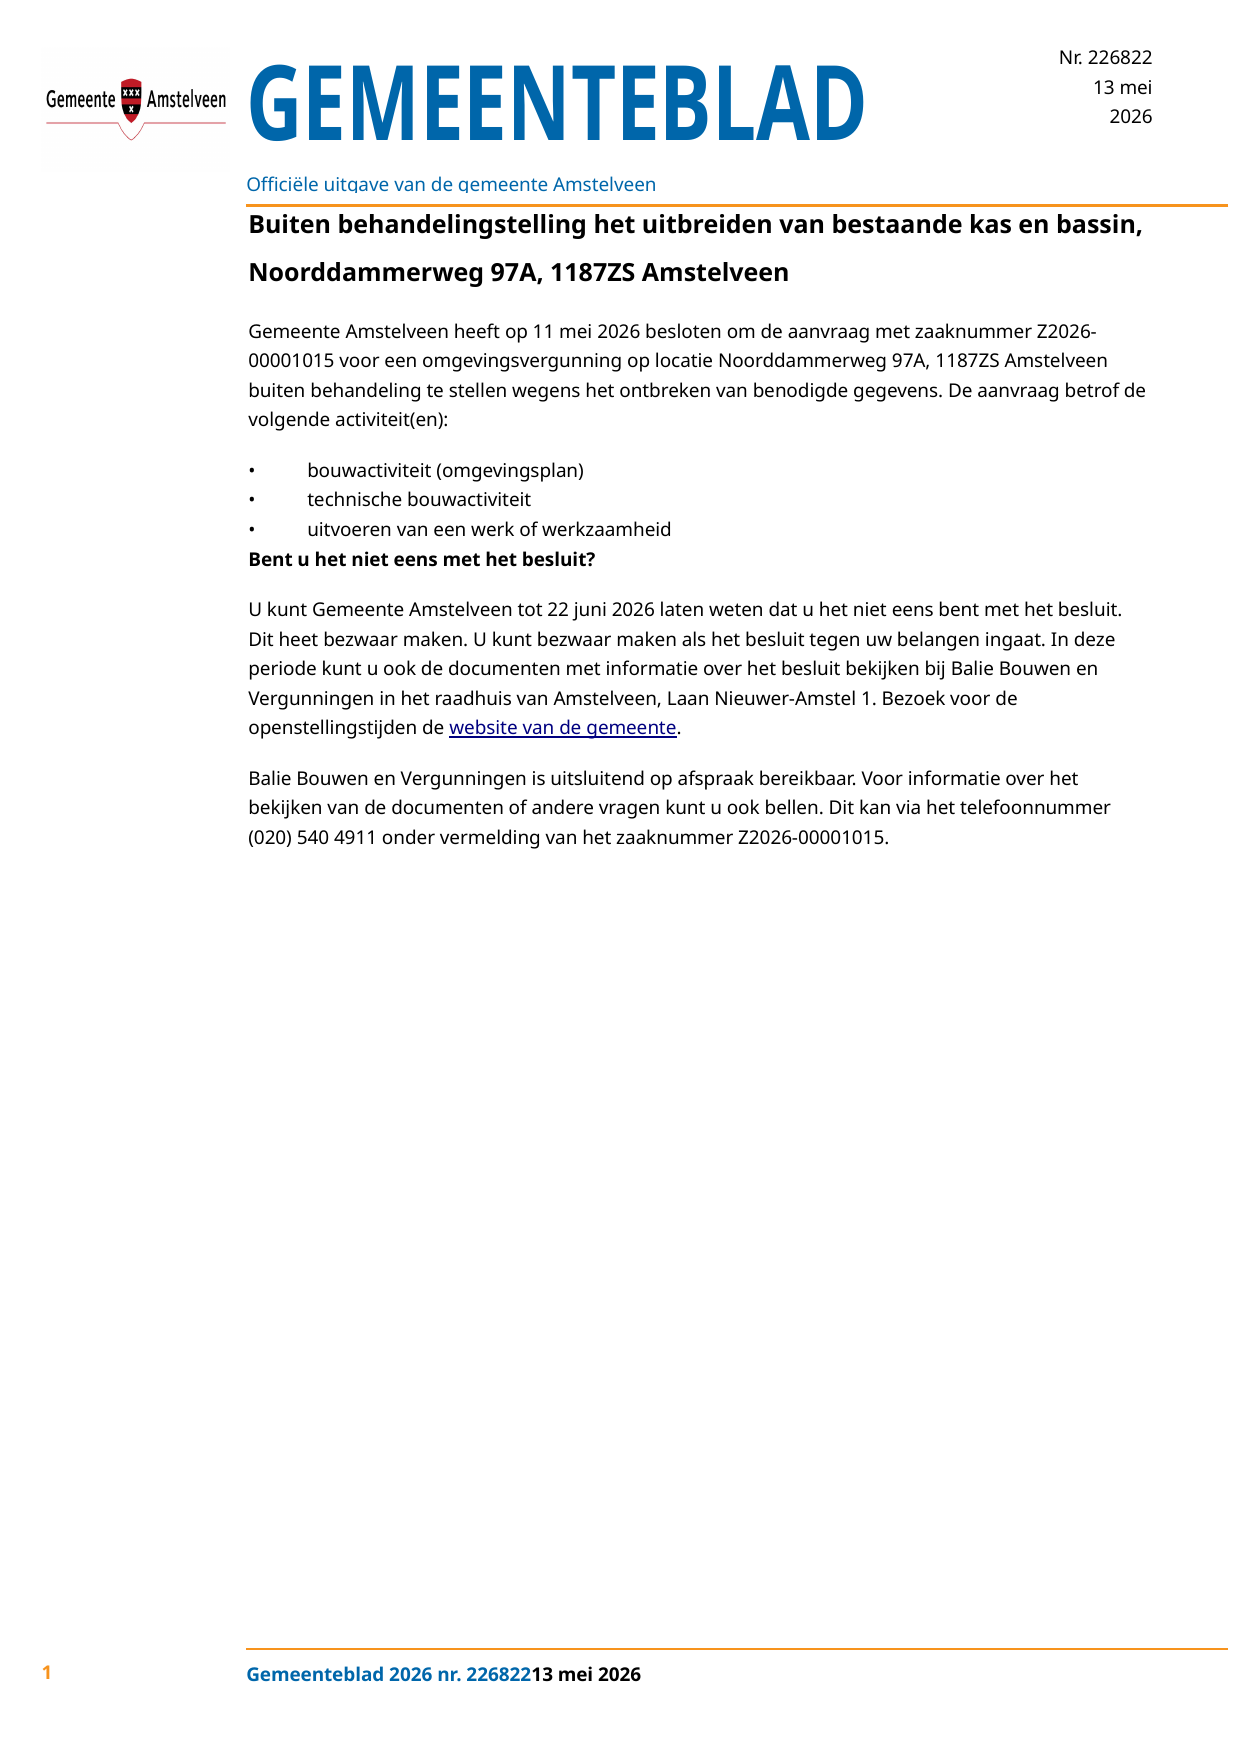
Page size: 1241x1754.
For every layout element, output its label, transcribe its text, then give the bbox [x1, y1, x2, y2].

list bouwactiviteit (omgevingsplan) [248, 457, 1152, 483]
list technische bouwactiviteit [248, 487, 1152, 512]
text Buiten behandelingstelling het uitbreiden van bestaande kas en bassin, Noorddammerweg 97A, 1187ZS Amstelveen [248, 207, 1152, 288]
text U kunt Gemeente Amstelveen tot 22 juni 2026 laten weten dat u het niet eens bent met het besluit. Dit heet bezwaar maken. U kunt bezwaar maken als het besluit tegen uw belangen ingaat. In deze periode kunt u ook de documenten met informatie over het besluit bekijken bij Balie Bouwen en Vergunningen in het raadhuis van Amstelveen, Laan Nieuwer-Amstel 1. Bezoek voor de openstellingstijden de website van de gemeente. [248, 596, 1152, 740]
text Gemeente Amstelveen heeft op 11 mei 2026 besloten om de aanvraag met zaaknummer Z2026-00001015 voor een omgevingsvergunning op locatie Noorddammerweg 97A, 1187ZS Amstelveen buiten behandeling te stellen wegens het ontbreken van benodigde gegevens. De aanvraag betrof de volgende activiteit(en): [248, 318, 1152, 432]
list uitvoeren van een werk of werkzaamheid [248, 516, 1152, 542]
text Balie Bouwen en Vergunningen is uitsluitend op afspraak bereikbaar. Voor informatie over het bekijken van de documenten of andere vragen kunt u ook bellen. Dit kan via het telefoonnummer (020) 540 4911 onder vermelding van het zaaknummer Z2026-00001015. [248, 765, 1152, 850]
picture [41, 47, 231, 172]
text Bent u het niet eens met het besluit? [248, 546, 1152, 572]
